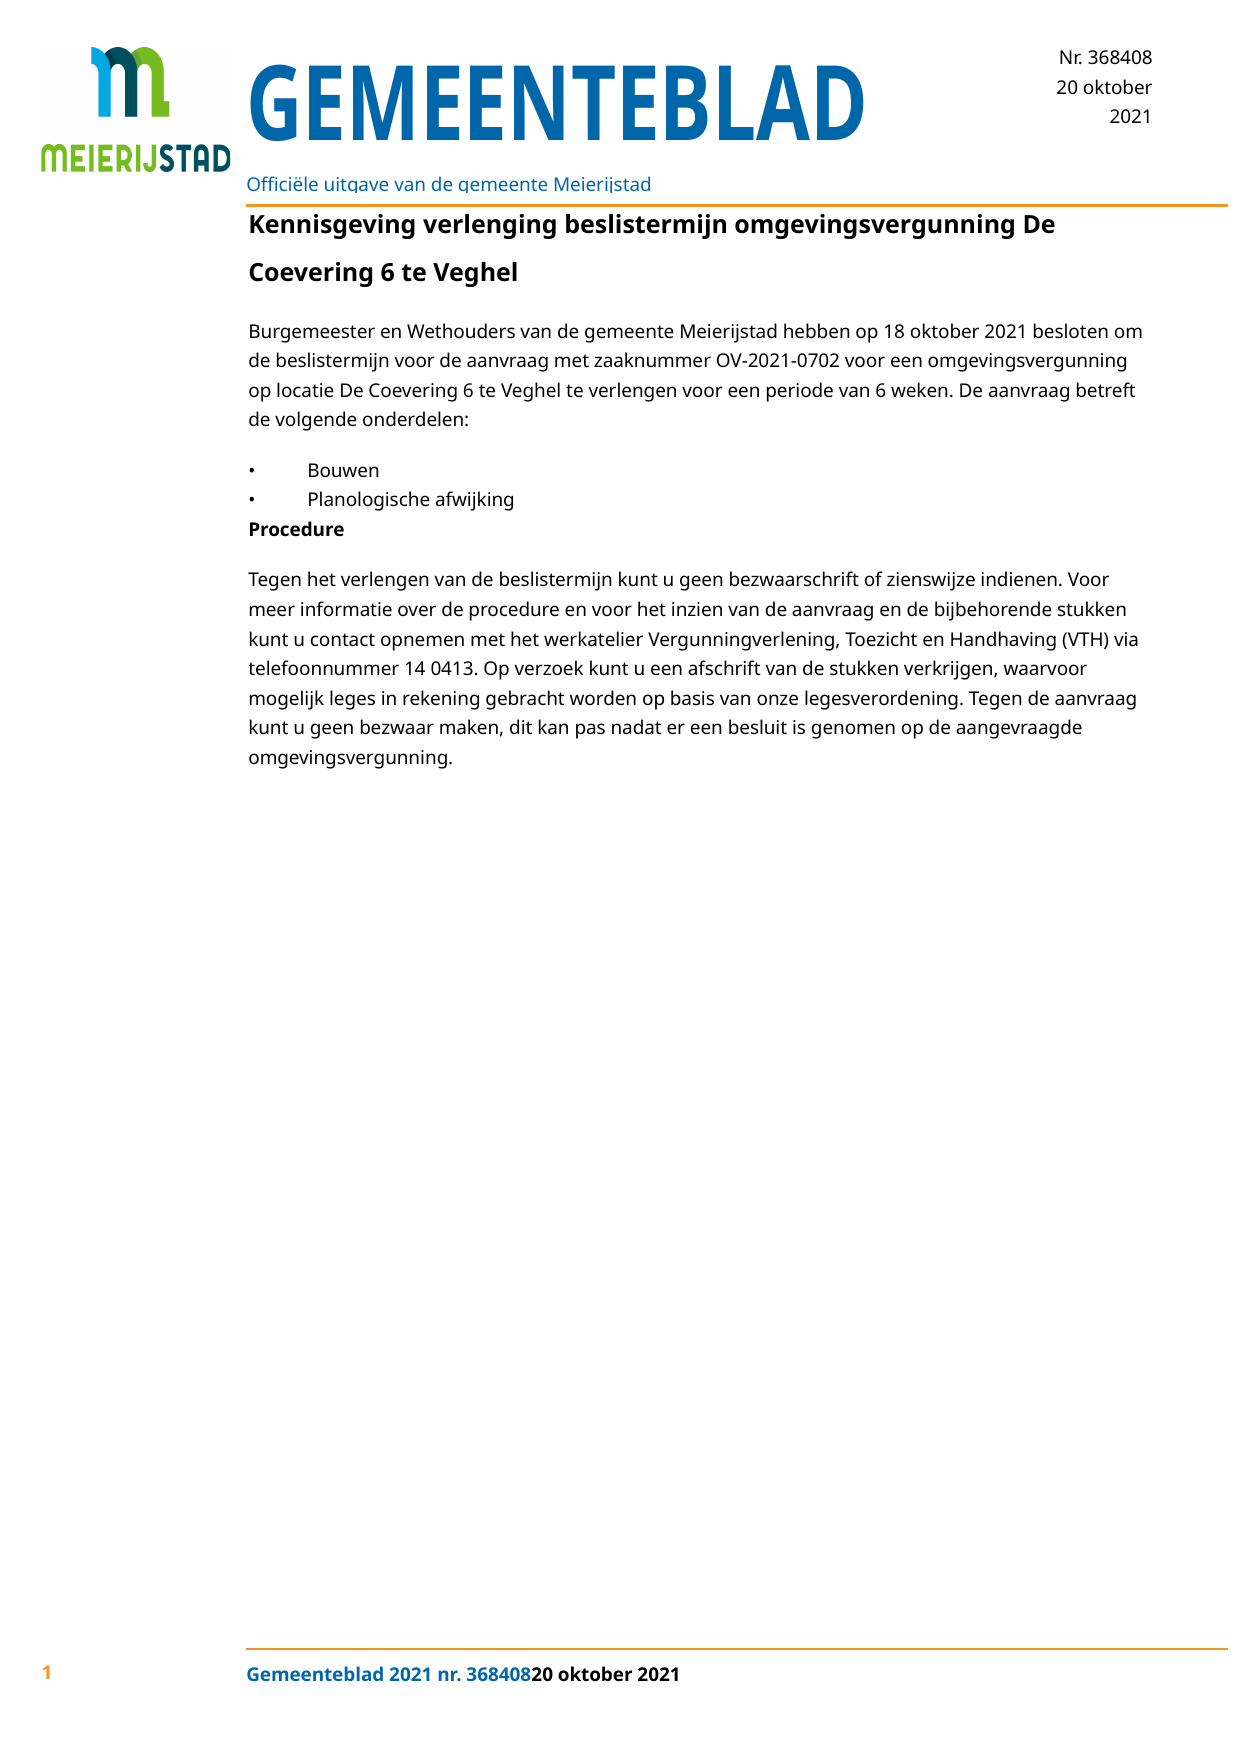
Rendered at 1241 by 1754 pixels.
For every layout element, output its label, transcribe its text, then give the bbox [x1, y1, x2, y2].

list Bouwen [248, 457, 1152, 483]
text Burgemeester en Wethouders van de gemeente Meierijstad hebben op 18 oktober 2021 besloten om de beslistermijn voor de aanvraag met zaaknummer OV-2021-0702 voor een omgevingsvergunning op locatie De Coevering 6 te Veghel te verlengen voor een periode van 6 weken. De aanvraag betreft de volgende onderdelen: [248, 318, 1152, 432]
picture [41, 47, 231, 172]
text Kennisgeving verlenging beslistermijn omgevingsvergunning De Coevering 6 te Veghel [248, 207, 1152, 288]
list Planologische afwijking [248, 487, 1152, 512]
text Procedure [248, 516, 1152, 542]
text Tegen het verlengen van de beslistermijn kunt u geen bezwaarschrift of zienswijze indienen. Voor meer informatie over de procedure en voor het inzien van de aanvraag en de bijbehorende stukken kunt u contact opnemen met het werkatelier Vergunningverlening, Toezicht en Handhaving (VTH) via telefoonnummer 14 0413. Op verzoek kunt u een afschrift van de stukken verkrijgen, waarvoor mogelijk leges in rekening gebracht worden op basis van onze legesverordening. Tegen de aanvraag kunt u geen bezwaar maken, dit kan pas nadat er een besluit is genomen op de aangevraagde omgevingsvergunning. [248, 567, 1152, 770]
